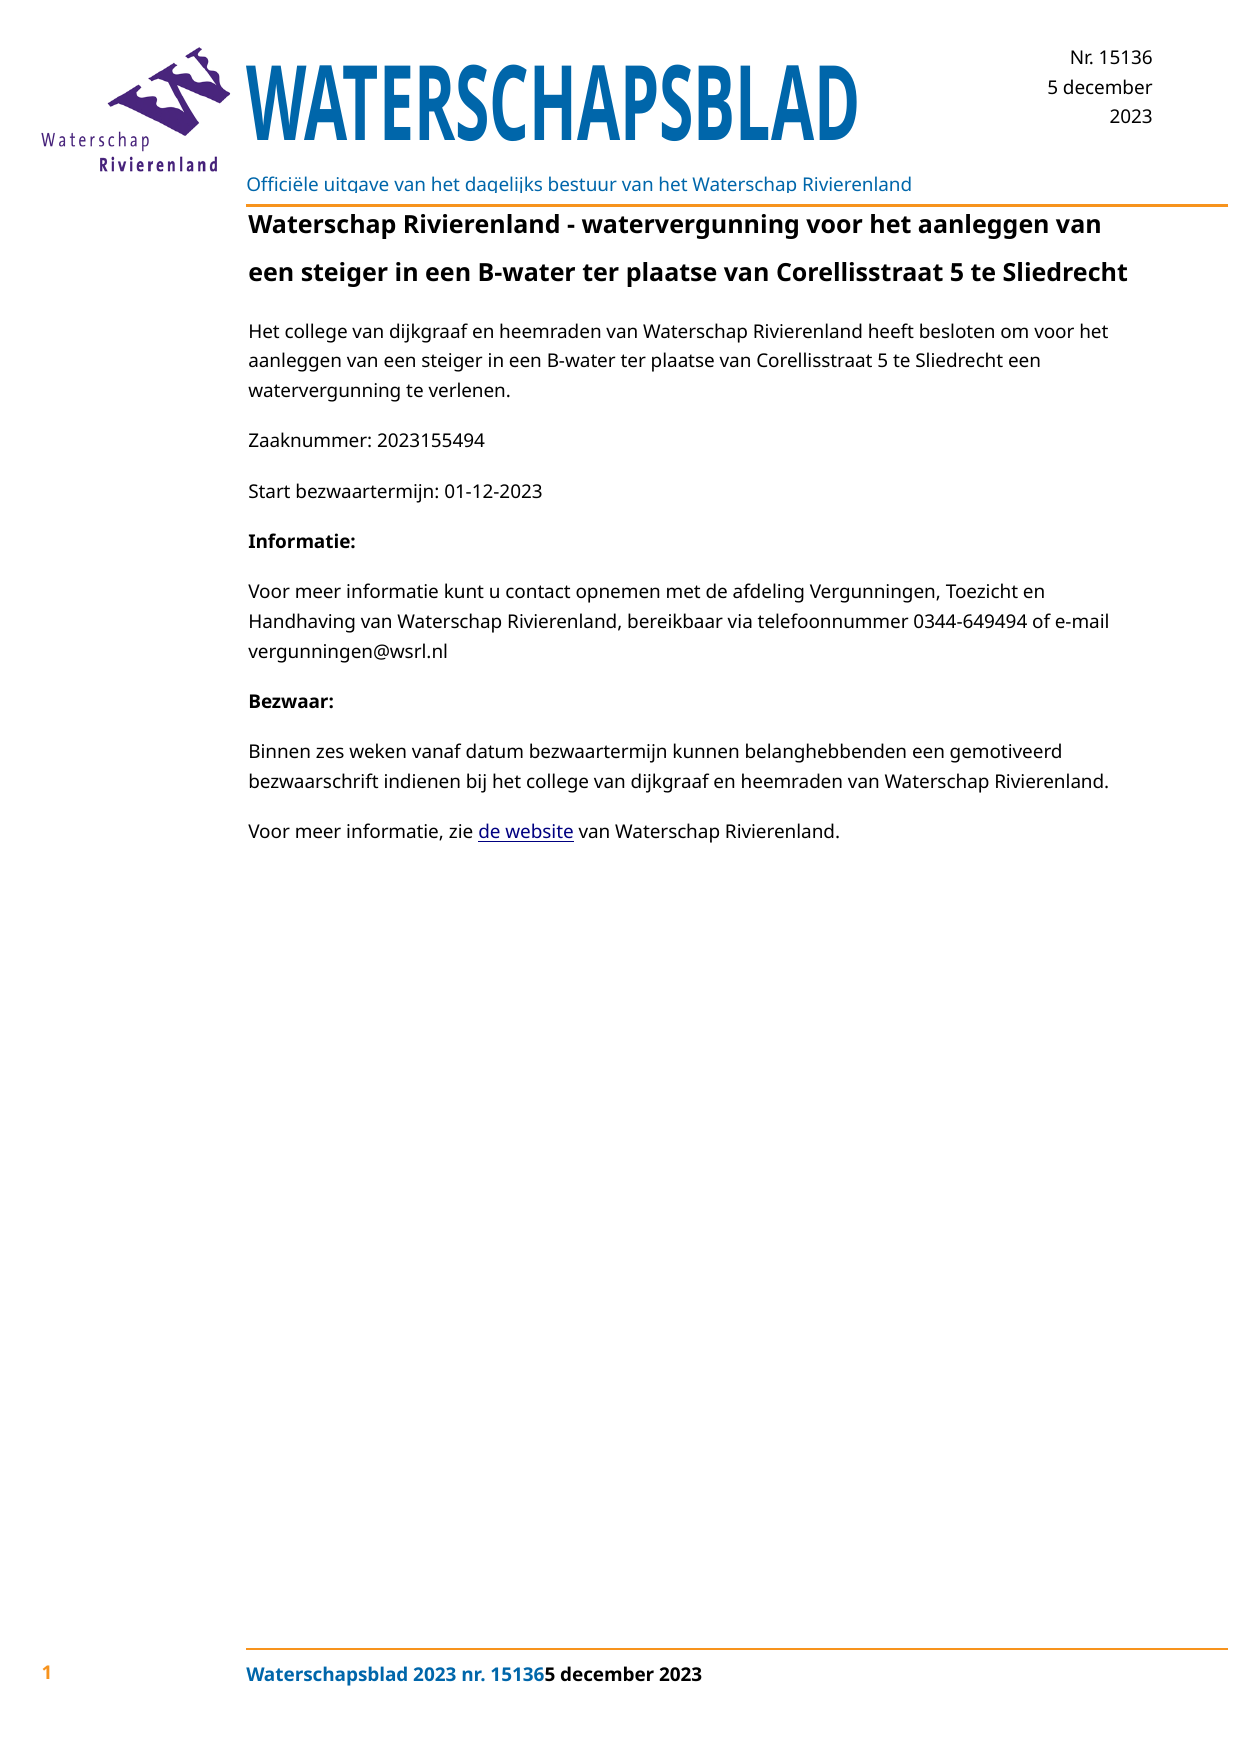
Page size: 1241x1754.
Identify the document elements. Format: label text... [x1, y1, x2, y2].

text Binnen zes weken vanaf datum bezwaartermijn kunnen belanghebbenden een gemotiveerd bezwaarschrift indienen bij het college van dijkgraaf en heemraden van Waterschap Rivierenland. [248, 739, 1152, 794]
text Voor meer informatie, zie de website van Waterschap Rivierenland. [248, 819, 1152, 844]
text Zaaknummer: 2023155494 [248, 427, 1152, 453]
picture [41, 47, 231, 172]
text Waterschap Rivierenland - watervergunning voor het aanleggen van een steiger in een B-water ter plaatse van Corellisstraat 5 te Sliedrecht [248, 207, 1152, 288]
text Start bezwaartermijn: 01-12-2023 [248, 478, 1152, 504]
text Informatie: [248, 528, 1152, 554]
text Bezwaar: [248, 688, 1152, 714]
text Voor meer informatie kunt u contact opnemen met de afdeling Vergunningen, Toezicht en Handhaving van Waterschap Rivierenland, bereikbaar via telefoonnummer 0344-649494 of e-mail vergunningen@wsrl.nl [248, 579, 1152, 664]
text Het college van dijkgraaf en heemraden van Waterschap Rivierenland heeft besloten om voor het aanleggen van een steiger in een B-water ter plaatse van Corellisstraat 5 te Sliedrecht een watervergunning te verlenen. [248, 318, 1152, 403]
